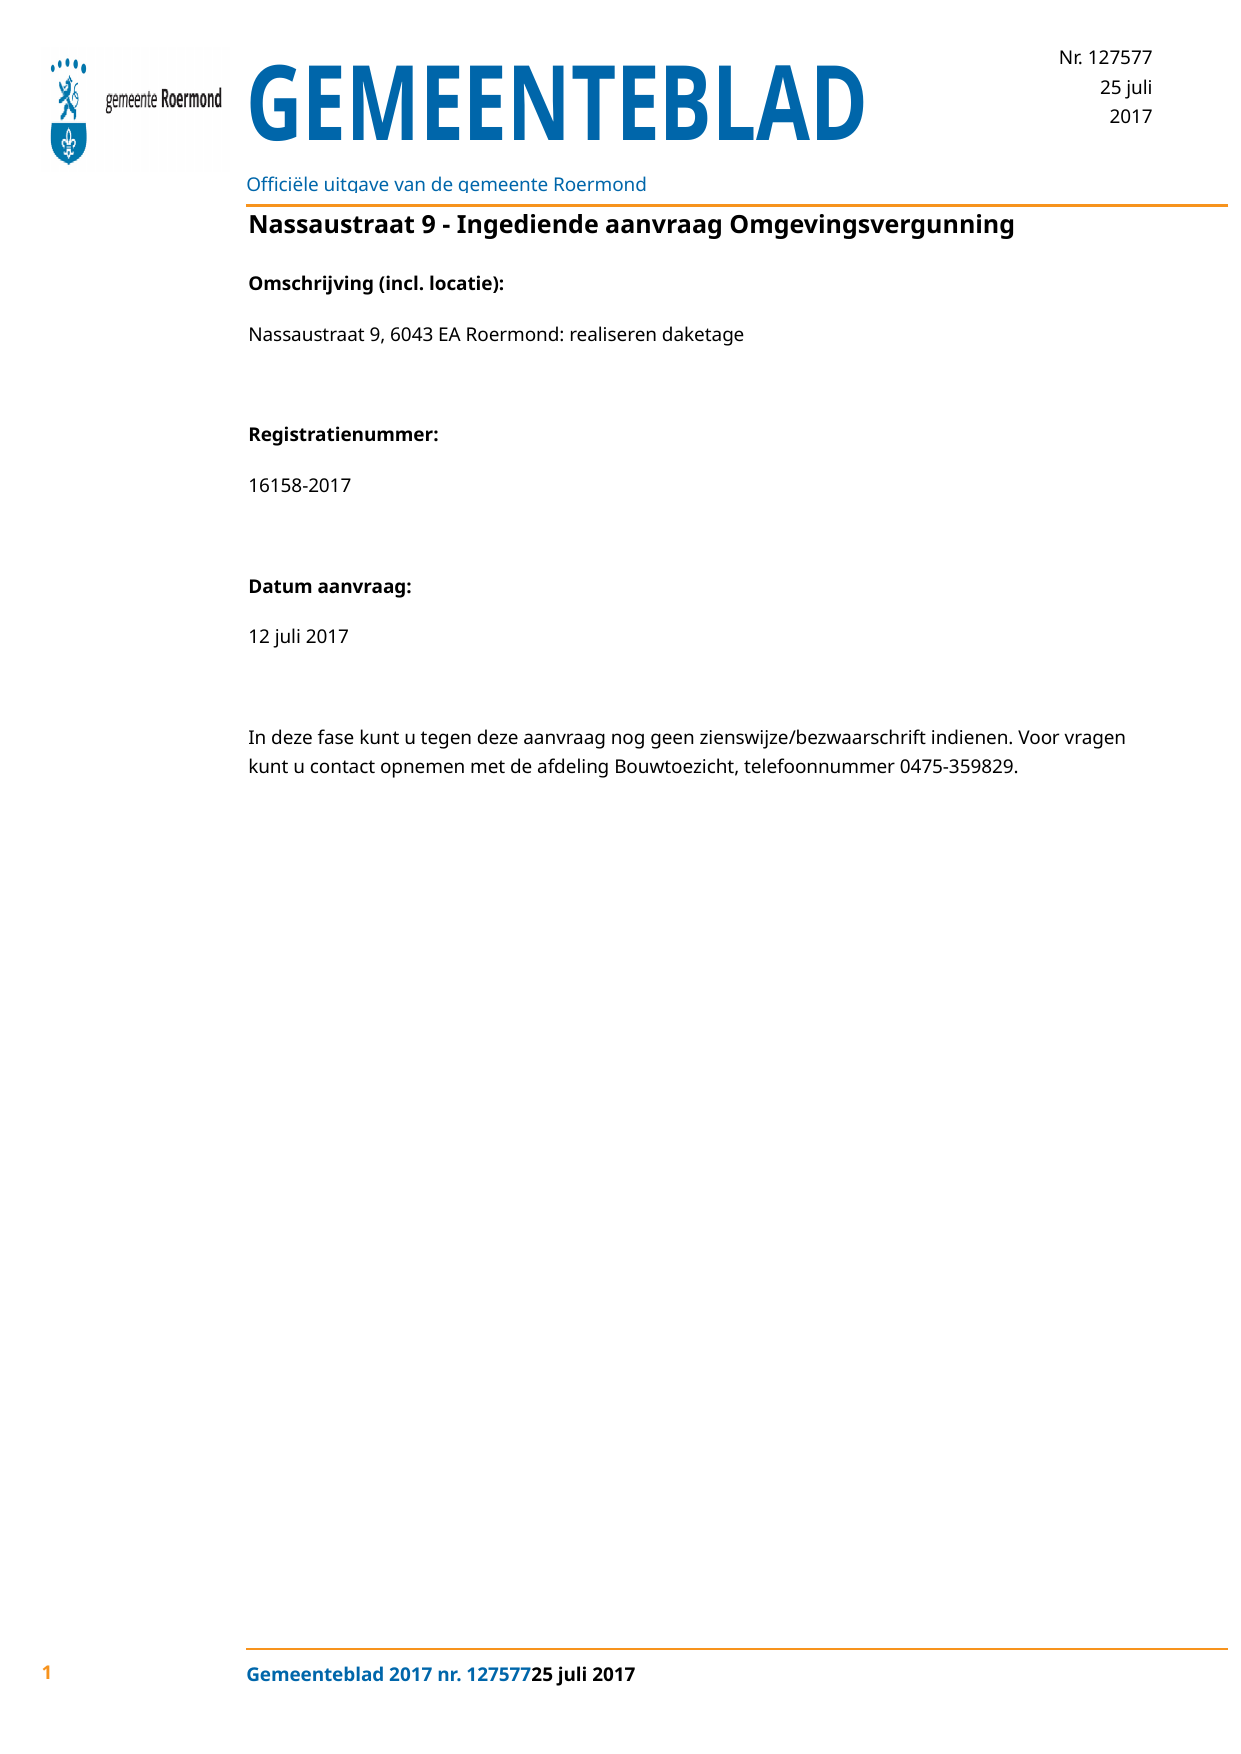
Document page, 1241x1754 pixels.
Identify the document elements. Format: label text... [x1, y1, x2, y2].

text Nassaustraat 9, 6043 EA Roermond: realiseren daketage [248, 321, 1152, 346]
text In deze fase kunt u tegen deze aanvraag nog geen zienswijze/bezwaarschrift indienen. Voor vragen kunt u contact opnemen met de afdeling Bouwtoezicht, telefoonnummer 0475-359829. [248, 724, 1152, 779]
text Nassaustraat 9 - Ingediende aanvraag Omgevingsvergunning [248, 207, 1152, 241]
text Omschrijving (incl. locatie): [248, 270, 1152, 296]
picture [41, 47, 231, 172]
text Registratienummer: [248, 422, 1152, 447]
text 12 juli 2017 [248, 623, 1152, 649]
text 16158-2017 [248, 472, 1152, 498]
text Datum aanvraag: [248, 573, 1152, 598]
